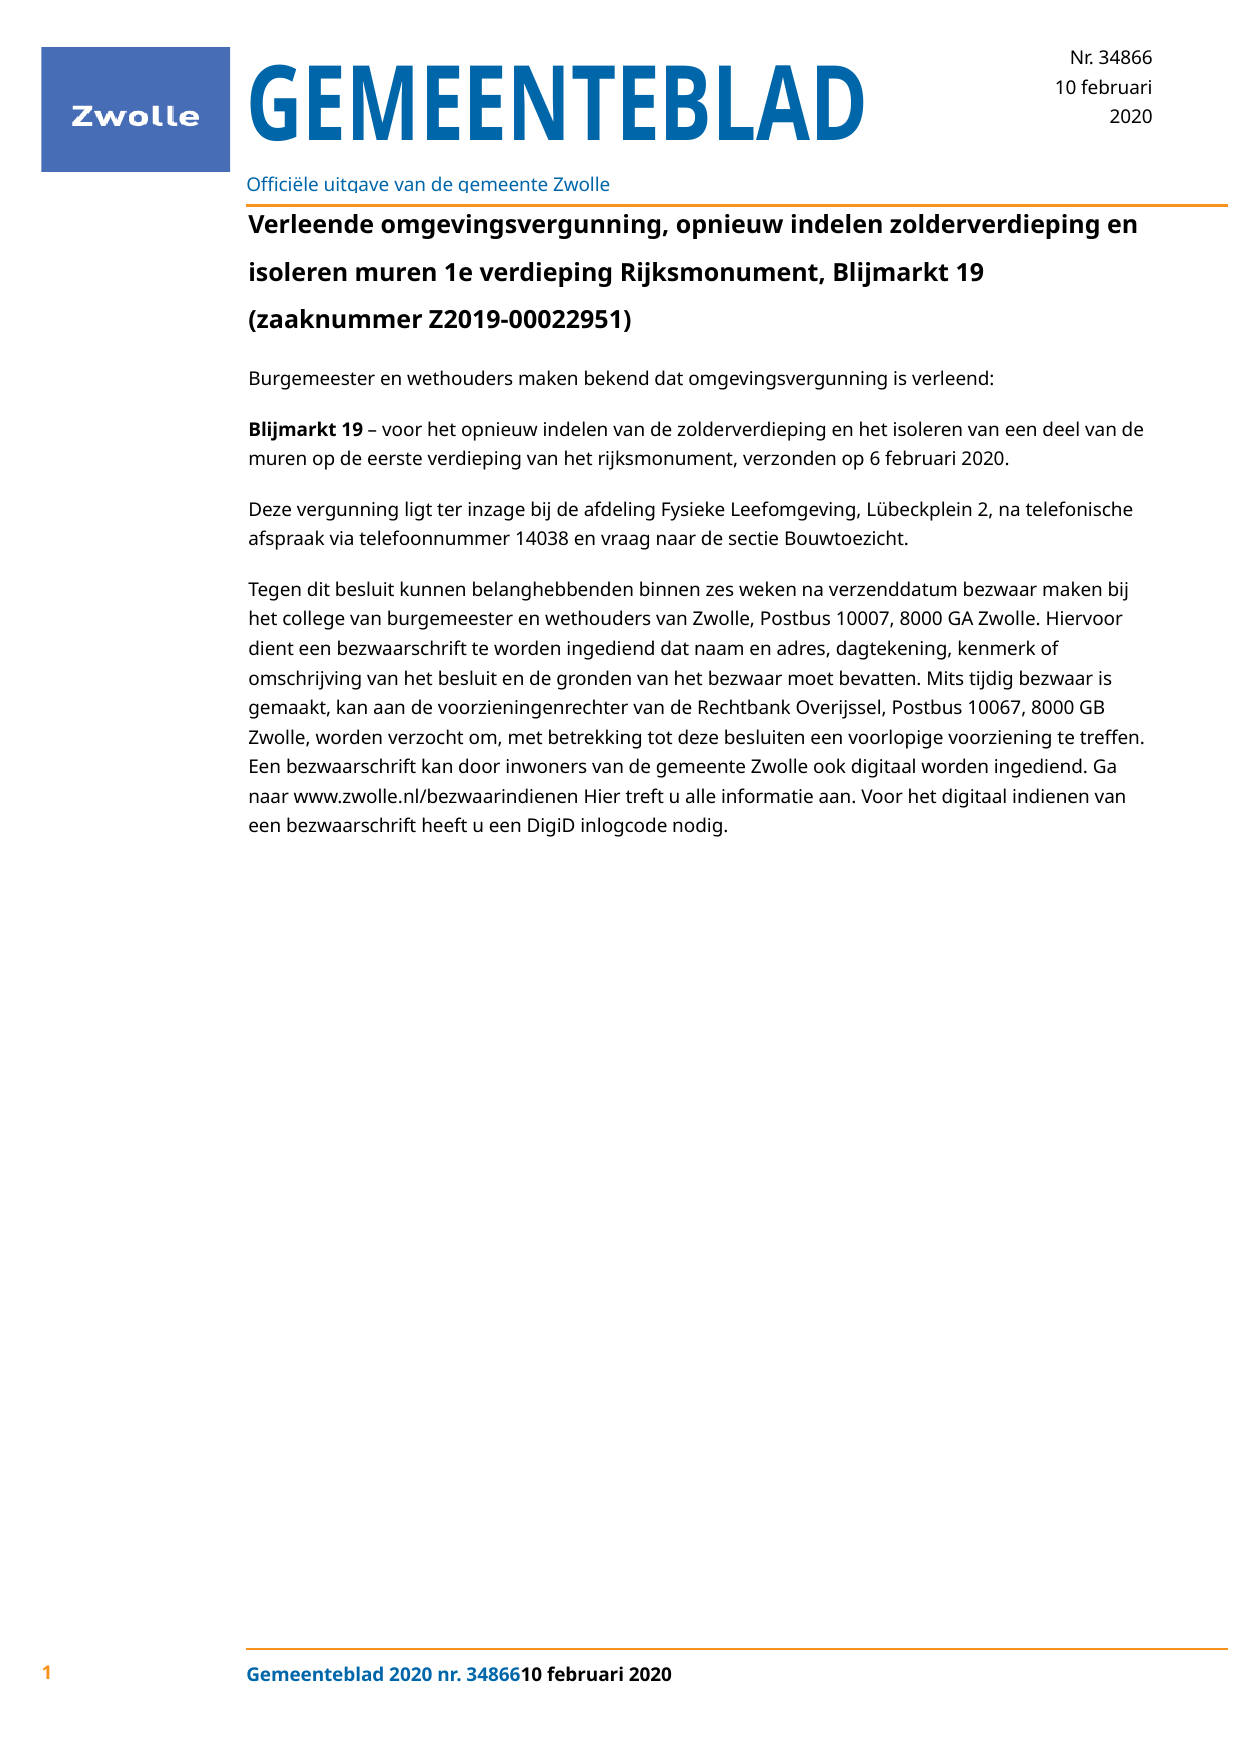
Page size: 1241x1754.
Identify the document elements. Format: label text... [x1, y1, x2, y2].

text Verleende omgevingsvergunning, opnieuw indelen zolderverdieping en isoleren muren 1e verdieping Rijksmonument, Blijmarkt 19 (zaaknummer Z2019-00022951) [248, 207, 1152, 336]
picture [41, 47, 231, 172]
text Burgemeester en wethouders maken bekend dat omgevingsvergunning is verleend: [248, 366, 1152, 391]
text Blijmarkt 19 – voor het opnieuw indelen van de zolderverdieping en het isoleren van een deel van de muren op de eerste verdieping van het rijksmonument, verzonden op 6 februari 2020. [248, 416, 1152, 471]
text Tegen dit besluit kunnen belanghebbenden binnen zes weken na verzenddatum bezwaar maken bij het college van burgemeester en wethouders van Zwolle, Postbus 10007, 8000 GA Zwolle. Hiervoor dient een bezwaarschrift te worden ingediend dat naam en adres, dagtekening, kenmerk of omschrijving van het besluit en de gronden van het bezwaar moet bevatten. Mits tijdig bezwaar is gemaakt, kan aan de voorzieningenrechter van de Rechtbank Overijssel, Postbus 10067, 8000 GB Zwolle, worden verzocht om, met betrekking tot deze besluiten een voorlopige voorziening te treffen. Een bezwaarschrift kan door inwoners van de gemeente Zwolle ook digitaal worden ingediend. Ga naar www.zwolle.nl/bezwaarindienen Hier treft u alle informatie aan. Voor het digitaal indienen van een bezwaarschrift heeft u een DigiD inlogcode nodig. [248, 576, 1152, 838]
text Deze vergunning ligt ter inzage bij de afdeling Fysieke Leefomgeving, Lübeckplein 2, na telefonische afspraak via telefoonnummer 14038 en vraag naar de sectie Bouwtoezicht. [248, 496, 1152, 551]
